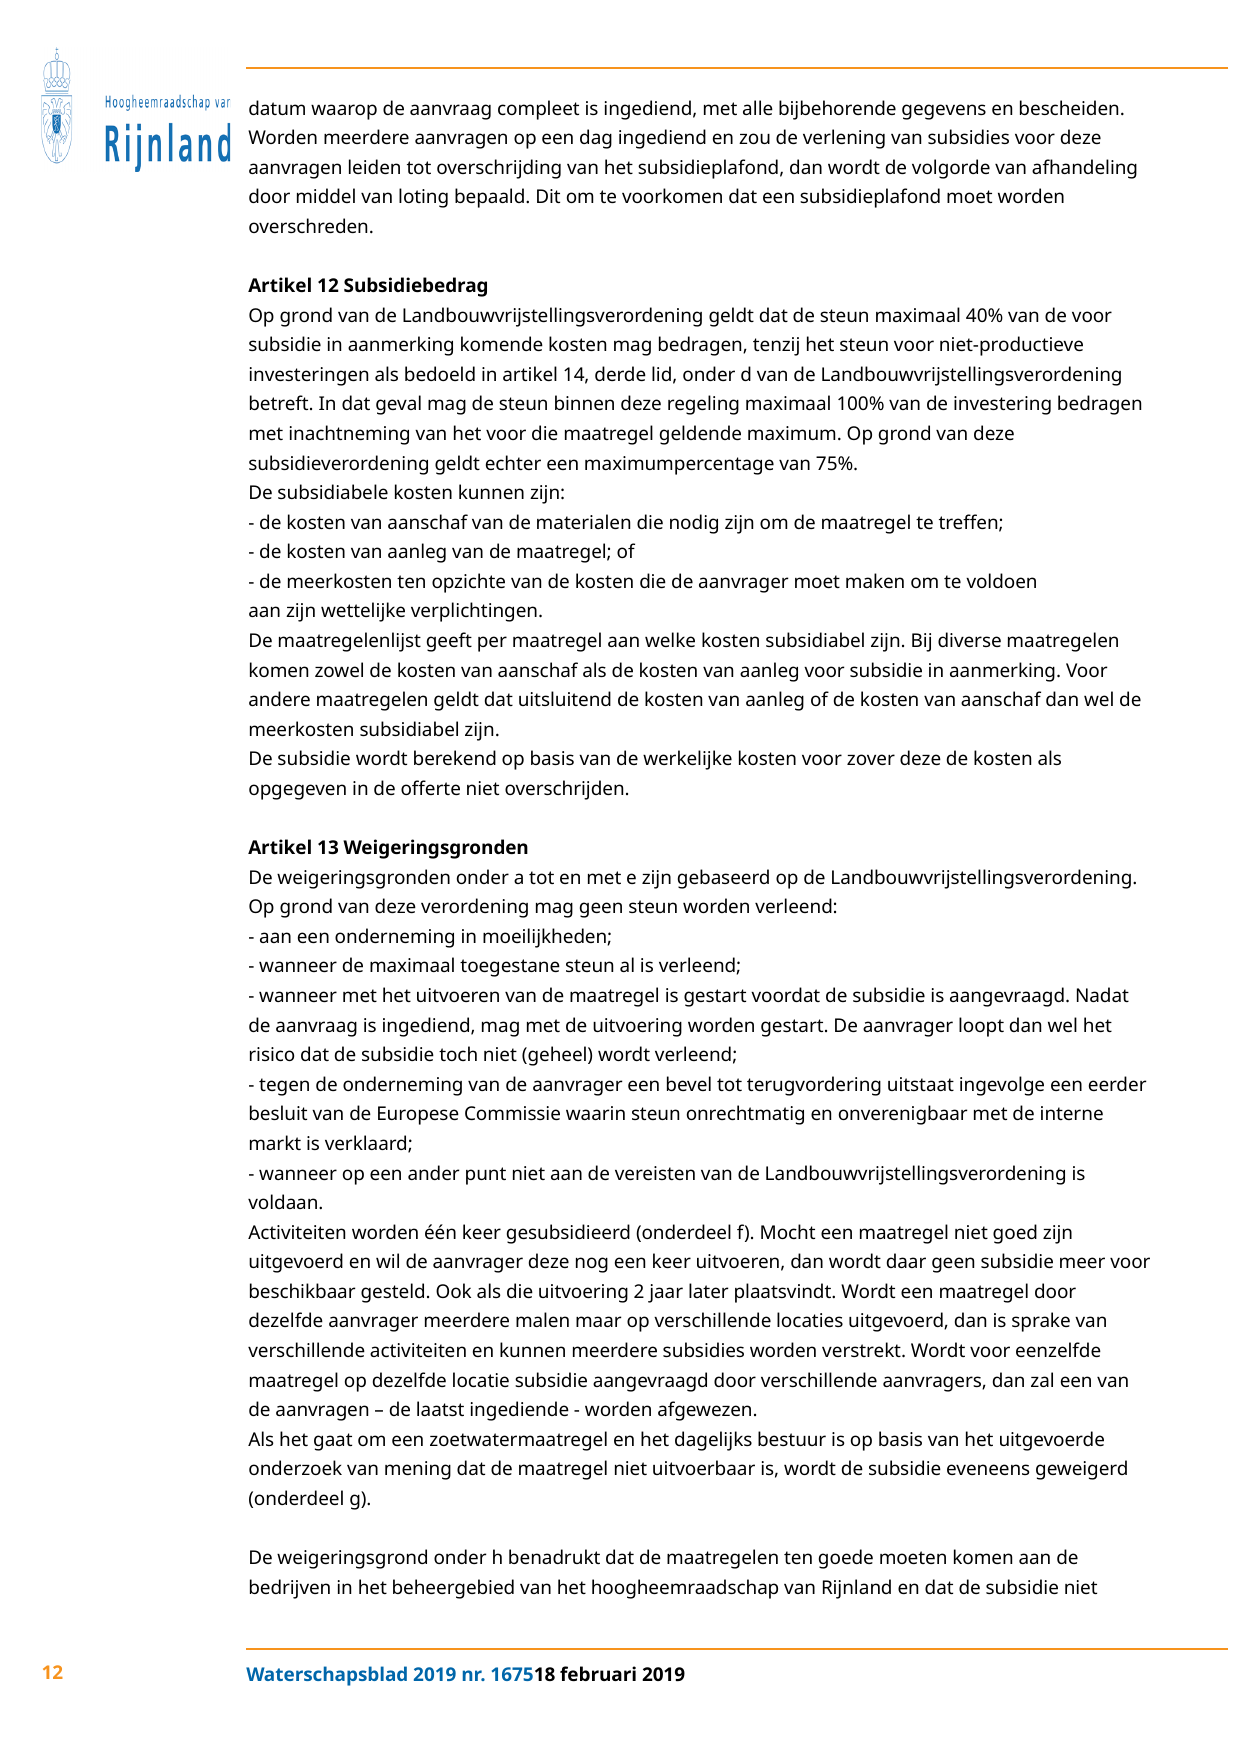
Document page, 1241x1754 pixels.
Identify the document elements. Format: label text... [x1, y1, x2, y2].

text Op grond van de Landbouwvrijstellingsverordening geldt dat de steun maximaal 40% van de voor subsidie in aanmerking komende kosten mag bedragen, tenzij het steun voor niet-productieve investeringen als bedoeld in artikel 14, derde lid, onder d van de Landbouwvrijstellingsverordening betreft. In dat geval mag de steun binnen deze regeling maximaal 100% van de investering bedragen met inachtneming van het voor die maatregel geldende maximum. Op grond van deze subsidieverordening geldt echter een maximumpercentage van 75%. [248, 302, 1152, 476]
text - tegen de onderneming van de aanvrager een bevel tot terugvordering uitstaat ingevolge een eerder besluit van de Europese Commissie waarin steun onrechtmatig en onverenigbaar met de interne markt is verklaard; [248, 1071, 1152, 1156]
text - de kosten van aanschaf van de materialen die nodig zijn om de maatregel te treffen; [248, 509, 1152, 535]
text - de meerkosten ten opzichte van de kosten die de aanvrager moet maken om te voldoen [248, 568, 1152, 594]
text Artikel 13 Weigeringsgronden [248, 834, 1152, 860]
text De subsidiabele kosten kunnen zijn: [248, 479, 1152, 505]
text De subsidie wordt berekend op basis van de werkelijke kosten voor zover deze de kosten als opgegeven in de offerte niet overschrijden. [248, 746, 1152, 801]
text - wanneer de maximaal toegestane steun al is verleend; [248, 953, 1152, 978]
text Artikel 12 Subsidiebedrag [248, 272, 1152, 298]
text De weigeringsgronden onder a tot en met e zijn gebaseerd op de Landbouwvrijstellingsverordening. Op grond van deze verordening mag geen steun worden verleend: [248, 864, 1152, 919]
text aan zijn wettelijke verplichtingen. [248, 598, 1152, 623]
text - de kosten van aanleg van de maatregel; of [248, 538, 1152, 564]
text De maatregelenlijst geeft per maatregel aan welke kosten subsidiabel zijn. Bij diverse maatregelen komen zowel de kosten van aanschaf als de kosten van aanleg voor subsidie in aanmerking. Voor andere maatregelen geldt dat uitsluitend de kosten van aanleg of de kosten van aanschaf dan wel de meerkosten subsidiabel zijn. [248, 627, 1152, 742]
text datum waarop de aanvraag compleet is ingediend, met alle bijbehorende gegevens en bescheiden. Worden meerdere aanvragen op een dag ingediend en zou de verlening van subsidies voor deze aanvragen leiden tot overschrijding van het subsidieplafond, dan wordt de volgorde van afhandeling door middel van loting bepaald. Dit om te voorkomen dat een subsidieplafond moet worden overschreden. [248, 95, 1152, 239]
text - wanneer op een ander punt niet aan de vereisten van de Landbouwvrijstellingsverordening is voldaan. [248, 1160, 1152, 1215]
text Activiteiten worden één keer gesubsidieerd (onderdeel f). Mocht een maatregel niet goed zijn uitgevoerd en wil de aanvrager deze nog een keer uitvoeren, dan wordt daar geen subsidie meer voor beschikbaar gesteld. Ook als die uitvoering 2 jaar later plaatsvindt. Wordt een maatregel door dezelfde aanvrager meerdere malen maar op verschillende locaties uitgevoerd, dan is sprake van verschillende activiteiten en kunnen meerdere subsidies worden verstrekt. Wordt voor eenzelfde maatregel op dezelfde locatie subsidie aangevraagd door verschillende aanvragers, dan zal een van de aanvragen – de laatst ingediende - worden afgewezen. [248, 1219, 1152, 1422]
picture [41, 47, 231, 172]
text De weigeringsgrond onder h benadrukt dat de maatregelen ten goede moeten komen aan de bedrijven in het beheergebied van het hoogheemraadschap van Rijnland en dat de subsidie niet [248, 1544, 1152, 1600]
text Als het gaat om een zoetwatermaatregel en het dagelijks bestuur is op basis van het uitgevoerde onderzoek van mening dat de maatregel niet uitvoerbaar is, wordt de subsidie eveneens geweigerd (onderdeel g). [248, 1426, 1152, 1511]
text - wanneer met het uitvoeren van de maatregel is gestart voordat de subsidie is aangevraagd. Nadat de aanvraag is ingediend, mag met de uitvoering worden gestart. De aanvrager loopt dan wel het risico dat de subsidie toch niet (geheel) wordt verleend; [248, 982, 1152, 1067]
text - aan een onderneming in moeilijkheden; [248, 923, 1152, 949]
